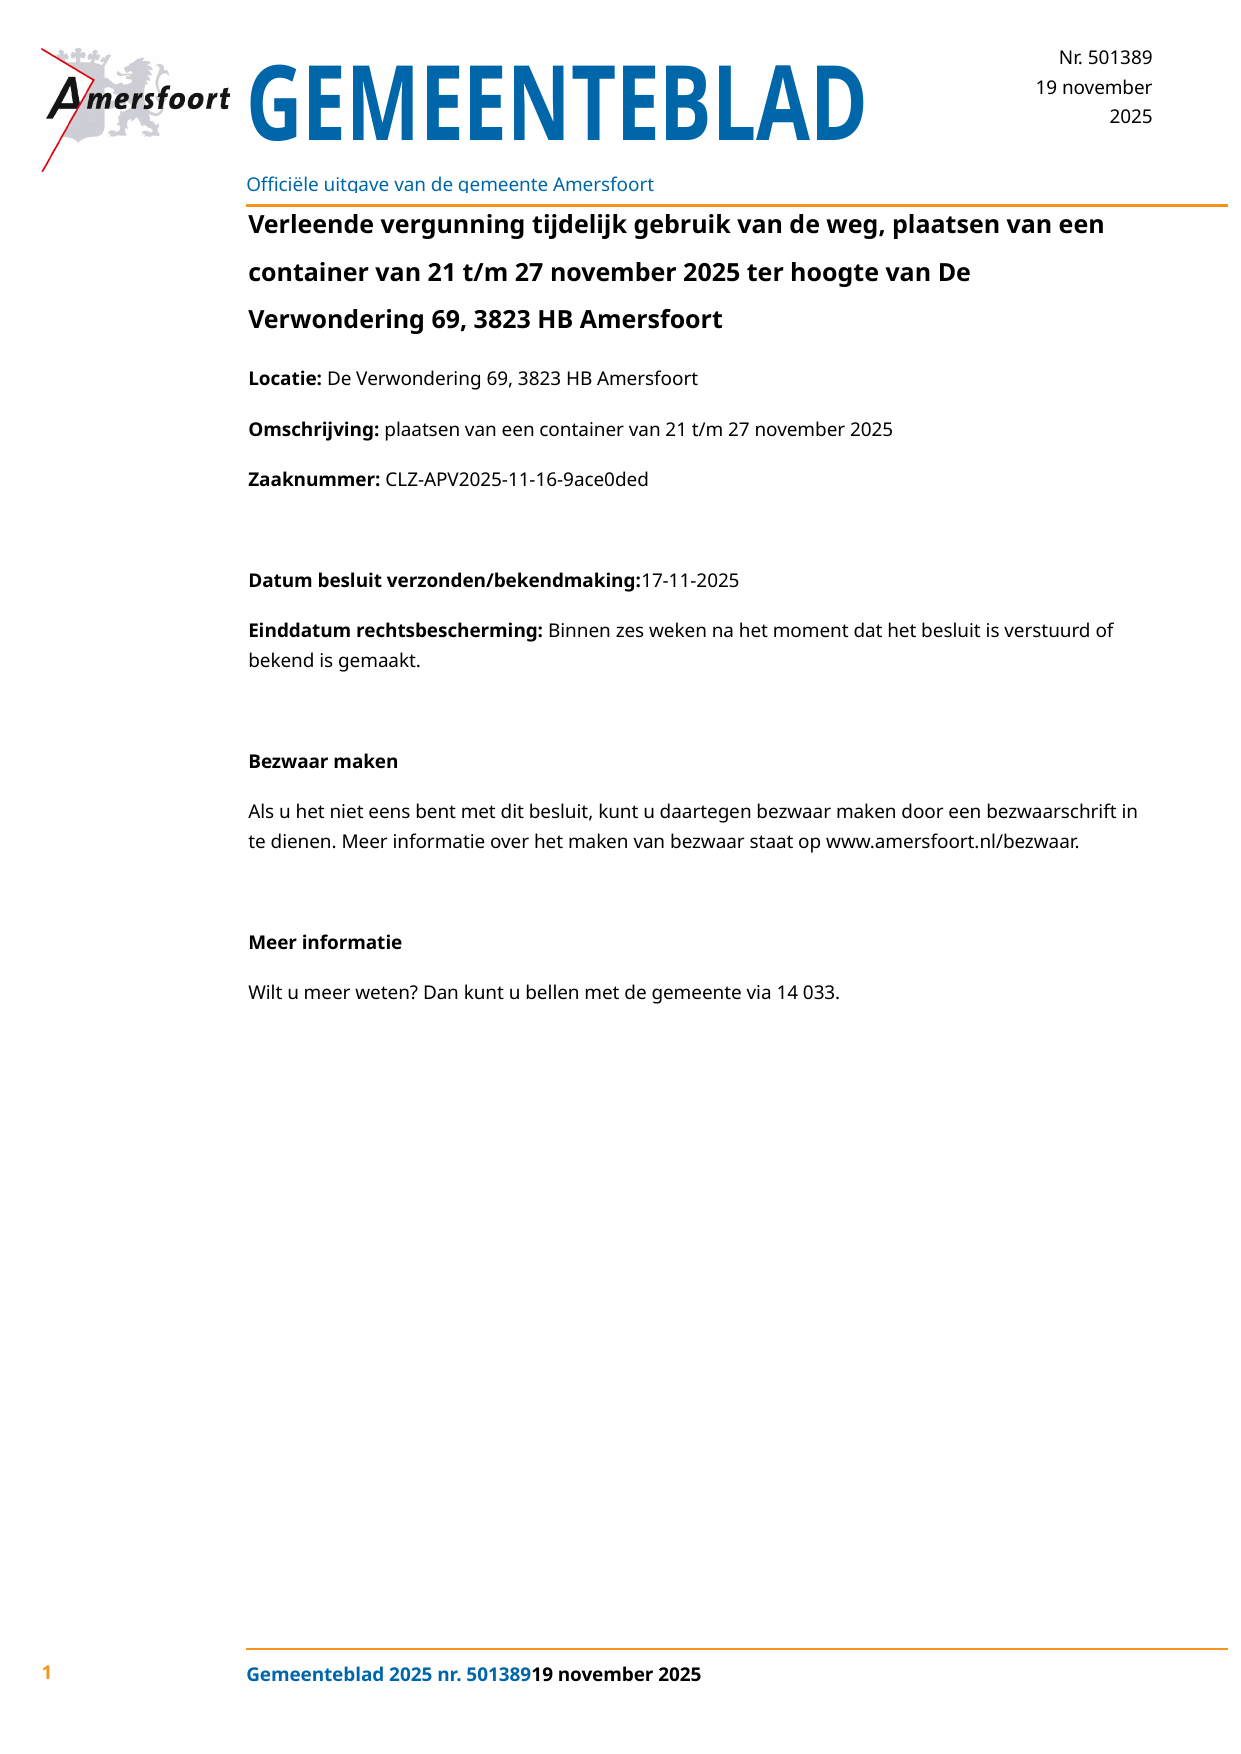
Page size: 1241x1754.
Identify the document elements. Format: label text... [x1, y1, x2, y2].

text Zaaknummer: CLZ-APV2025-11-16-9ace0ded [248, 466, 1152, 492]
text Omschrijving: plaatsen van een container van 21 t/m 27 november 2025 [248, 416, 1152, 442]
text Locatie: De Verwondering 69, 3823 HB Amersfoort [248, 366, 1152, 391]
text Bezwaar maken [248, 748, 1152, 774]
text Verleende vergunning tijdelijk gebruik van de weg, plaatsen van een container van 21 t/m 27 november 2025 ter hoogte van De Verwondering 69, 3823 HB Amersfoort [248, 207, 1152, 336]
text Datum besluit verzonden/bekendmaking:17-11-2025 [248, 567, 1152, 593]
text Wilt u meer weten? Dan kunt u bellen met de gemeente via 14 033. [248, 979, 1152, 1005]
picture [41, 47, 231, 172]
text Als u het niet eens bent met dit besluit, kunt u daartegen bezwaar maken door een bezwaarschrift in te dienen. Meer informatie over het maken van bezwaar staat op www.amersfoort.nl/bezwaar. [248, 798, 1152, 854]
text Meer informatie [248, 929, 1152, 954]
text Einddatum rechtsbescherming: Binnen zes weken na het moment dat het besluit is verstuurd of bekend is gemaakt. [248, 618, 1152, 673]
